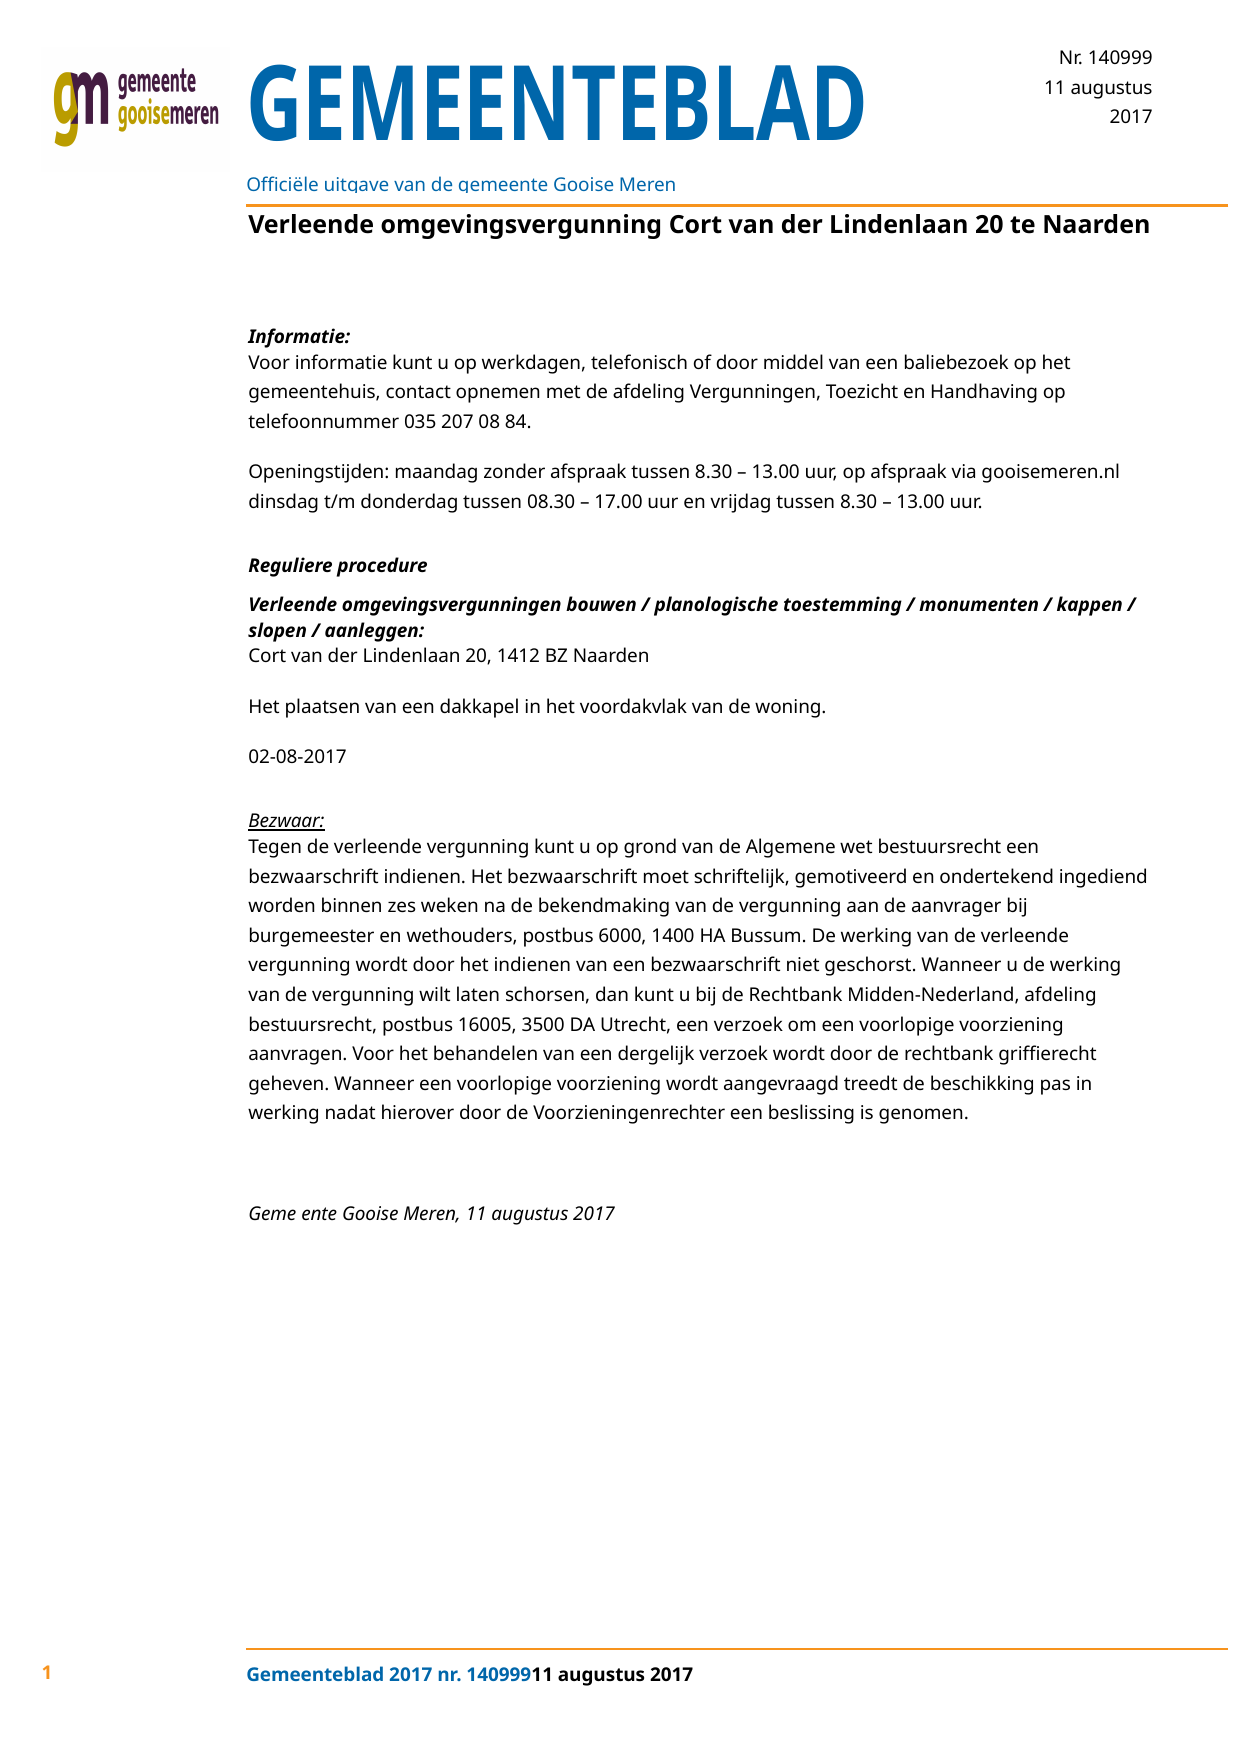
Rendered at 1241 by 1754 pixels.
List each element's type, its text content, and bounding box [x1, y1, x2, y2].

text Reguliere procedure [248, 552, 1152, 578]
text Bezwaar: [248, 807, 1152, 833]
picture [41, 47, 231, 172]
text Tegen de verleende vergunning kunt u op grond van de Algemene wet bestuursrecht een bezwaarschrift indienen. Het bezwaarschrift moet schriftelijk, gemotiveerd en ondertekend ingediend worden binnen zes weken na de bekendmaking van de vergunning aan de aanvrager bij burgemeester en wethouders, postbus 6000, 1400 HA Bussum. De werking van de verleende vergunning wordt door het indienen van een bezwaarschrift niet geschorst. Wanneer u de werking van de vergunning wilt laten schorsen, dan kunt u bij de Rechtbank Midden-Nederland, afdeling bestuursrecht, postbus 16005, 3500 DA Utrecht, een verzoek om een voorlopige voorziening aanvragen. Voor het behandelen van een dergelijk verzoek wordt door de rechtbank griffierecht geheven. Wanneer een voorlopige voorziening wordt aangevraagd treedt de beschikking pas in werking nadat hierover door de Voorzieningenrechter een beslissing is genomen. [248, 833, 1152, 1125]
text Voor informatie kunt u op werkdagen, telefonisch of door middel van een baliebezoek op het gemeentehuis, contact opnemen met de afdeling Vergunningen, Toezicht en Handhaving op telefoonnummer 035 207 08 84. [248, 349, 1152, 434]
text Geme ente Gooise Meren, 11 augustus 2017 [248, 1200, 1152, 1226]
text Openingstijden: maandag zonder afspraak tussen 8.30 – 13.00 uur, op afspraak via gooisemeren.nl dinsdag t/m donderdag tussen 08.30 – 17.00 uur en vrijdag tussen 8.30 – 13.00 uur. [248, 458, 1152, 514]
text Cort van der Lindenlaan 20, 1412 BZ Naarden [248, 643, 1152, 668]
text Verleende omgevingsvergunningen bouwen / planologische toestemming / monumenten / kappen / slopen / aanleggen: [248, 591, 1152, 643]
text Verleende omgevingsvergunning Cort van der Lindenlaan 20 te Naarden [248, 207, 1152, 241]
text Het plaatsen van een dakkapel in het voordakvlak van de woning. [248, 693, 1152, 719]
text Informatie: [248, 323, 1152, 349]
text 02-08-2017 [248, 743, 1152, 769]
